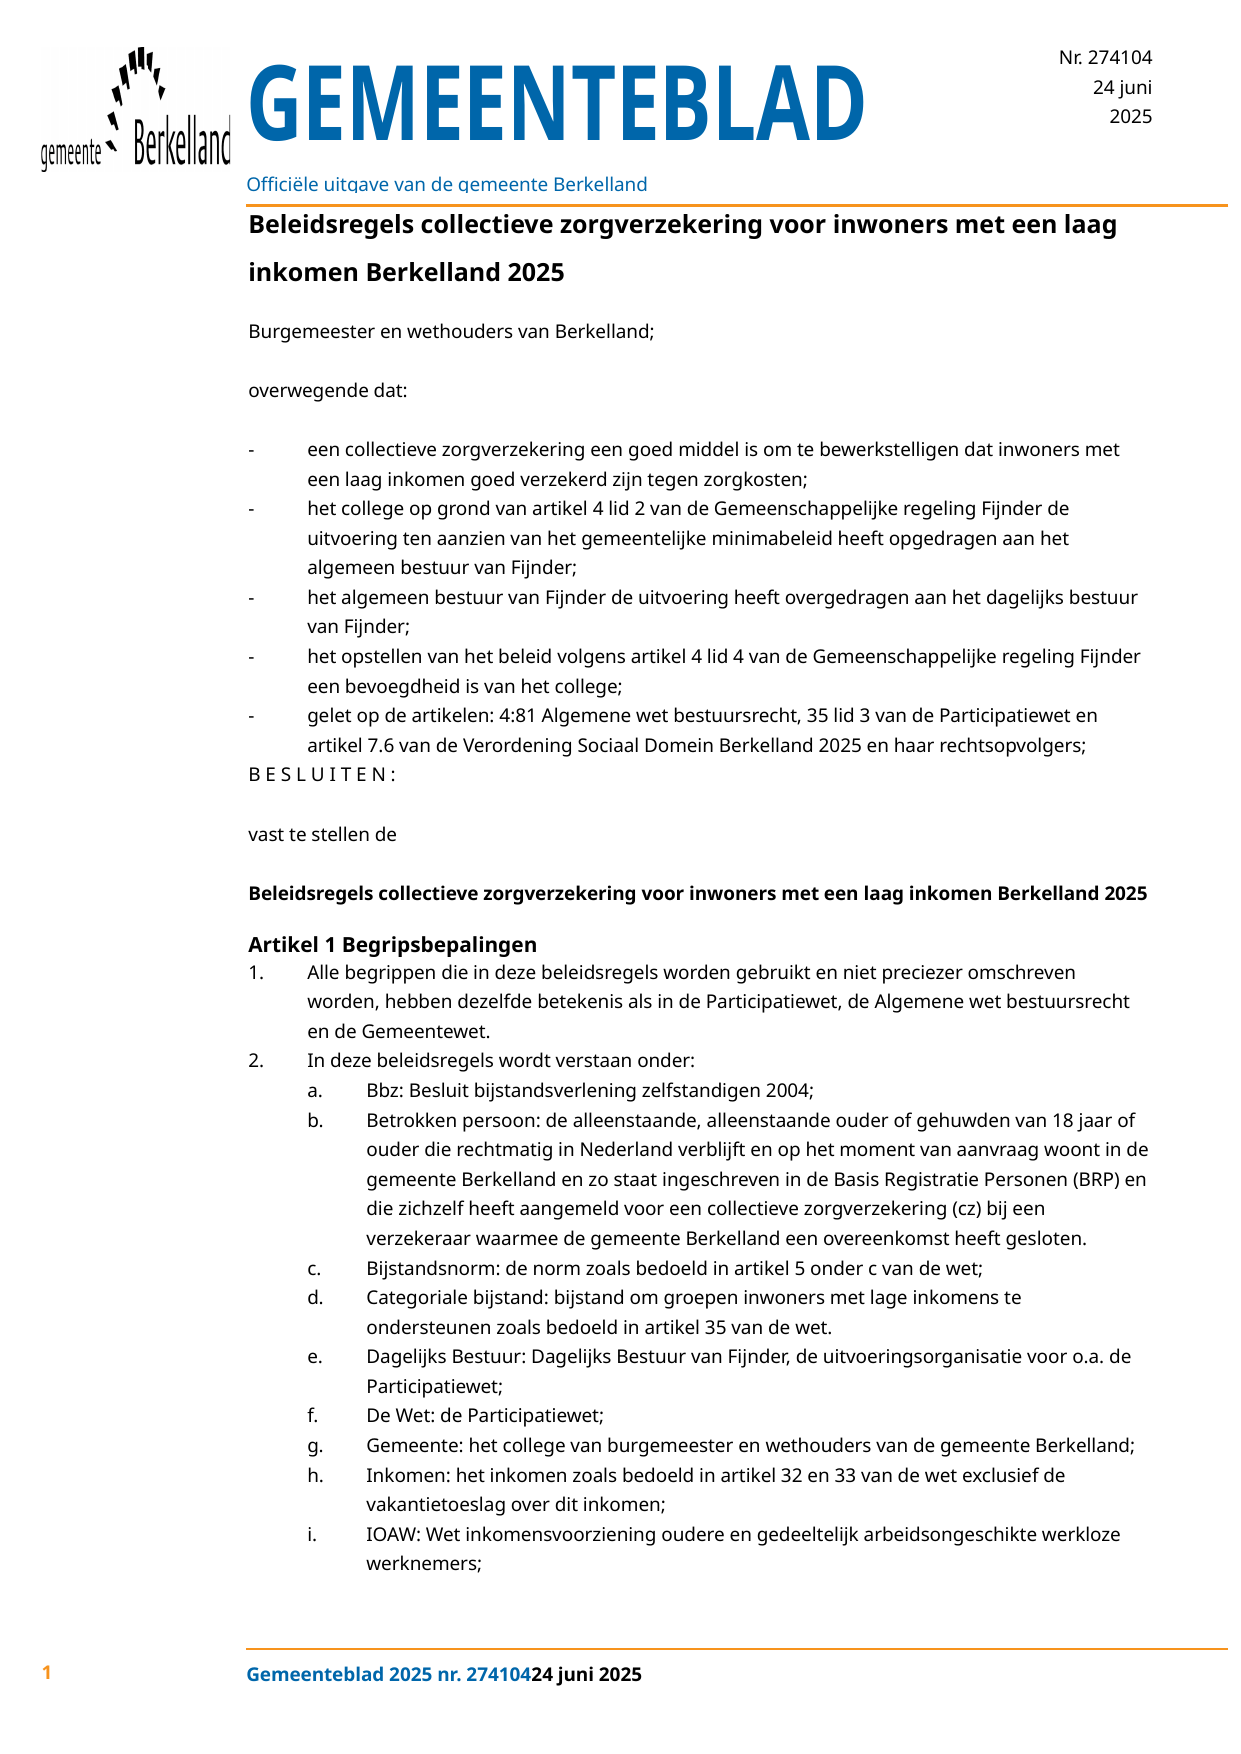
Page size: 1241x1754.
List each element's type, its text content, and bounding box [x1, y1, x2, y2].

list Bijstandsnorm: de norm zoals bedoeld in artikel 5 onder c van de wet; [307, 1255, 1152, 1280]
list Alle begrippen die in deze beleidsregels worden gebruikt en niet preciezer omschreven worden, hebben dezelfde betekenis als in de Participatiewet, de Algemene wet bestuursrecht en de Gemeentewet. [248, 959, 1152, 1044]
list een collectieve zorgverzekering een goed middel is om te bewerkstelligen dat inwoners met een laag inkomen goed verzekerd zijn tegen zorgkosten; [248, 436, 1152, 492]
list Categoriale bijstand: bijstand om groepen inwoners met lage inkomens te ondersteunen zoals bedoeld in artikel 35 van de wet. [307, 1284, 1152, 1339]
text overwegende dat: [248, 377, 1152, 403]
picture [41, 47, 231, 172]
text Beleidsregels collectieve zorgverzekering voor inwoners met een laag inkomen Berkelland 2025 [248, 880, 1152, 906]
text B E S L U I T E N : [248, 762, 1152, 787]
list het college op grond van artikel 4 lid 2 van de Gemeenschappelijke regeling Fijnder de uitvoering ten aanzien van het gemeentelijke minimabeleid heeft opgedragen aan het algemeen bestuur van Fijnder; [248, 495, 1152, 580]
list Dagelijks Bestuur: Dagelijks Bestuur van Fijnder, de uitvoeringsorganisatie voor o.a. de Participatiewet; [307, 1343, 1152, 1399]
list In deze beleidsregels wordt verstaan onder: [248, 1048, 1152, 1073]
list Bbz: Besluit bijstandsverlening zelfstandigen 2004; [307, 1077, 1152, 1103]
list Inkomen: het inkomen zoals bedoeld in artikel 32 en 33 van de wet exclusief de vakantietoeslag over dit inkomen; [307, 1462, 1152, 1517]
text vast te stellen de [248, 821, 1152, 847]
list Betrokken persoon: de alleenstaande, alleenstaande ouder of gehuwden van 18 jaar of ouder die rechtmatig in Nederland verblijft en op het moment van aanvraag woont in de gemeente Berkelland en zo staat ingeschreven in de Basis Registratie Personen (BRP) en die zichzelf heeft aangemeld voor een collectieve zorgverzekering (cz) bij een verzekeraar waarmee de gemeente Berkelland een overeenkomst heeft gesloten. [307, 1107, 1152, 1251]
list gelet op de artikelen: 4:81 Algemene wet bestuursrecht, 35 lid 3 van de Participatiewet en artikel 7.6 van de Verordening Sociaal Domein Berkelland 2025 en haar rechtsopvolgers; [248, 702, 1152, 758]
list De Wet: de Participatiewet; [307, 1403, 1152, 1428]
list IOAW: Wet inkomensvoorziening oudere en gedeeltelijk arbeidsongeschikte werkloze werknemers; [307, 1521, 1152, 1576]
text Burgemeester en wethouders van Berkelland; [248, 318, 1152, 344]
list Gemeente: het college van burgemeester en wethouders van de gemeente Berkelland; [307, 1432, 1152, 1458]
list het opstellen van het beleid volgens artikel 4 lid 4 van de Gemeenschappelijke regeling Fijnder een bevoegdheid is van het college; [248, 643, 1152, 699]
list het algemeen bestuur van Fijnder de uitvoering heeft overgedragen aan het dagelijks bestuur van Fijnder; [248, 584, 1152, 639]
text Beleidsregels collectieve zorgverzekering voor inwoners met een laag inkomen Berkelland 2025 [248, 207, 1152, 288]
text Artikel 1 Begripsbepalingen [248, 930, 1152, 959]
